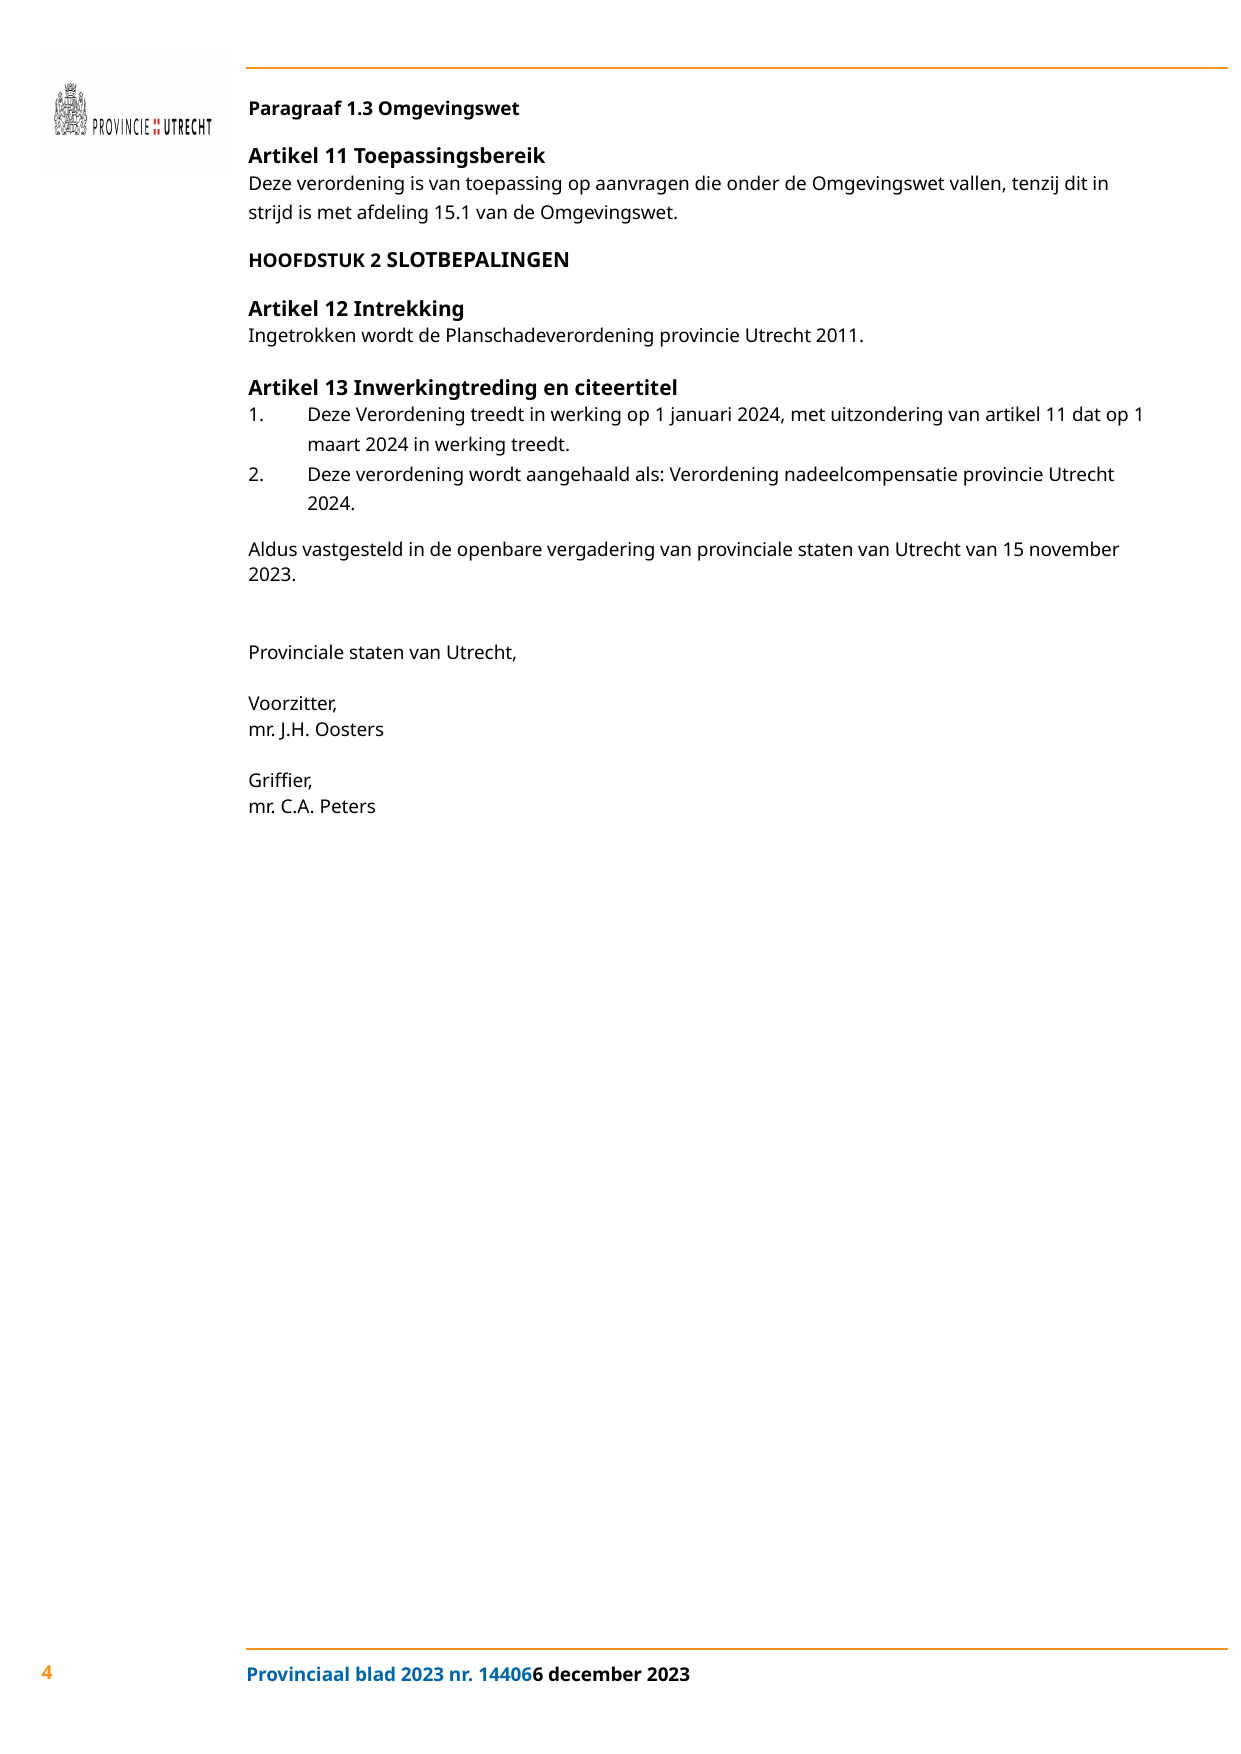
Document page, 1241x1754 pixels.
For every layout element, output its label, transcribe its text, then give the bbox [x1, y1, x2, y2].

text Deze verordening is van toepassing op aanvragen die onder de Omgevingswet vallen, tenzij dit in strijd is met afdeling 15.1 van de Omgevingswet. [248, 170, 1152, 225]
text Artikel 11 Toepassingsbereik [248, 141, 1152, 170]
text Griffier, [248, 767, 1152, 793]
text mr. J.H. Oosters [248, 716, 1152, 742]
text Ingetrokken wordt de Planschadeverordening provincie Utrecht 2011. [248, 323, 1152, 348]
text Provinciale staten van Utrecht, [248, 639, 1152, 664]
text Artikel 13 Inwerkingtreding en citeertitel [248, 373, 1152, 402]
text Paragraaf 1.3 Omgevingswet [248, 95, 1152, 121]
text mr. C.A. Peters [248, 793, 1152, 819]
list Deze Verordening treedt in werking op 1 januari 2024, met uitzondering van artikel 11 dat op 1 maart 2024 in werking treedt. [248, 402, 1152, 457]
text Voorzitter, [248, 690, 1152, 716]
text Aldus vastgesteld in de openbare vergadering van provinciale staten van Utrecht van 15 november 2023. [248, 536, 1152, 587]
picture [41, 47, 231, 172]
list Deze verordening wordt aangehaald als: Verordening nadeelcompensatie provincie Utrecht 2024. [248, 461, 1152, 516]
text Artikel 12 Intrekking [248, 294, 1152, 323]
text HOOFDSTUK 2 SLOTBEPALINGEN [248, 245, 1152, 273]
